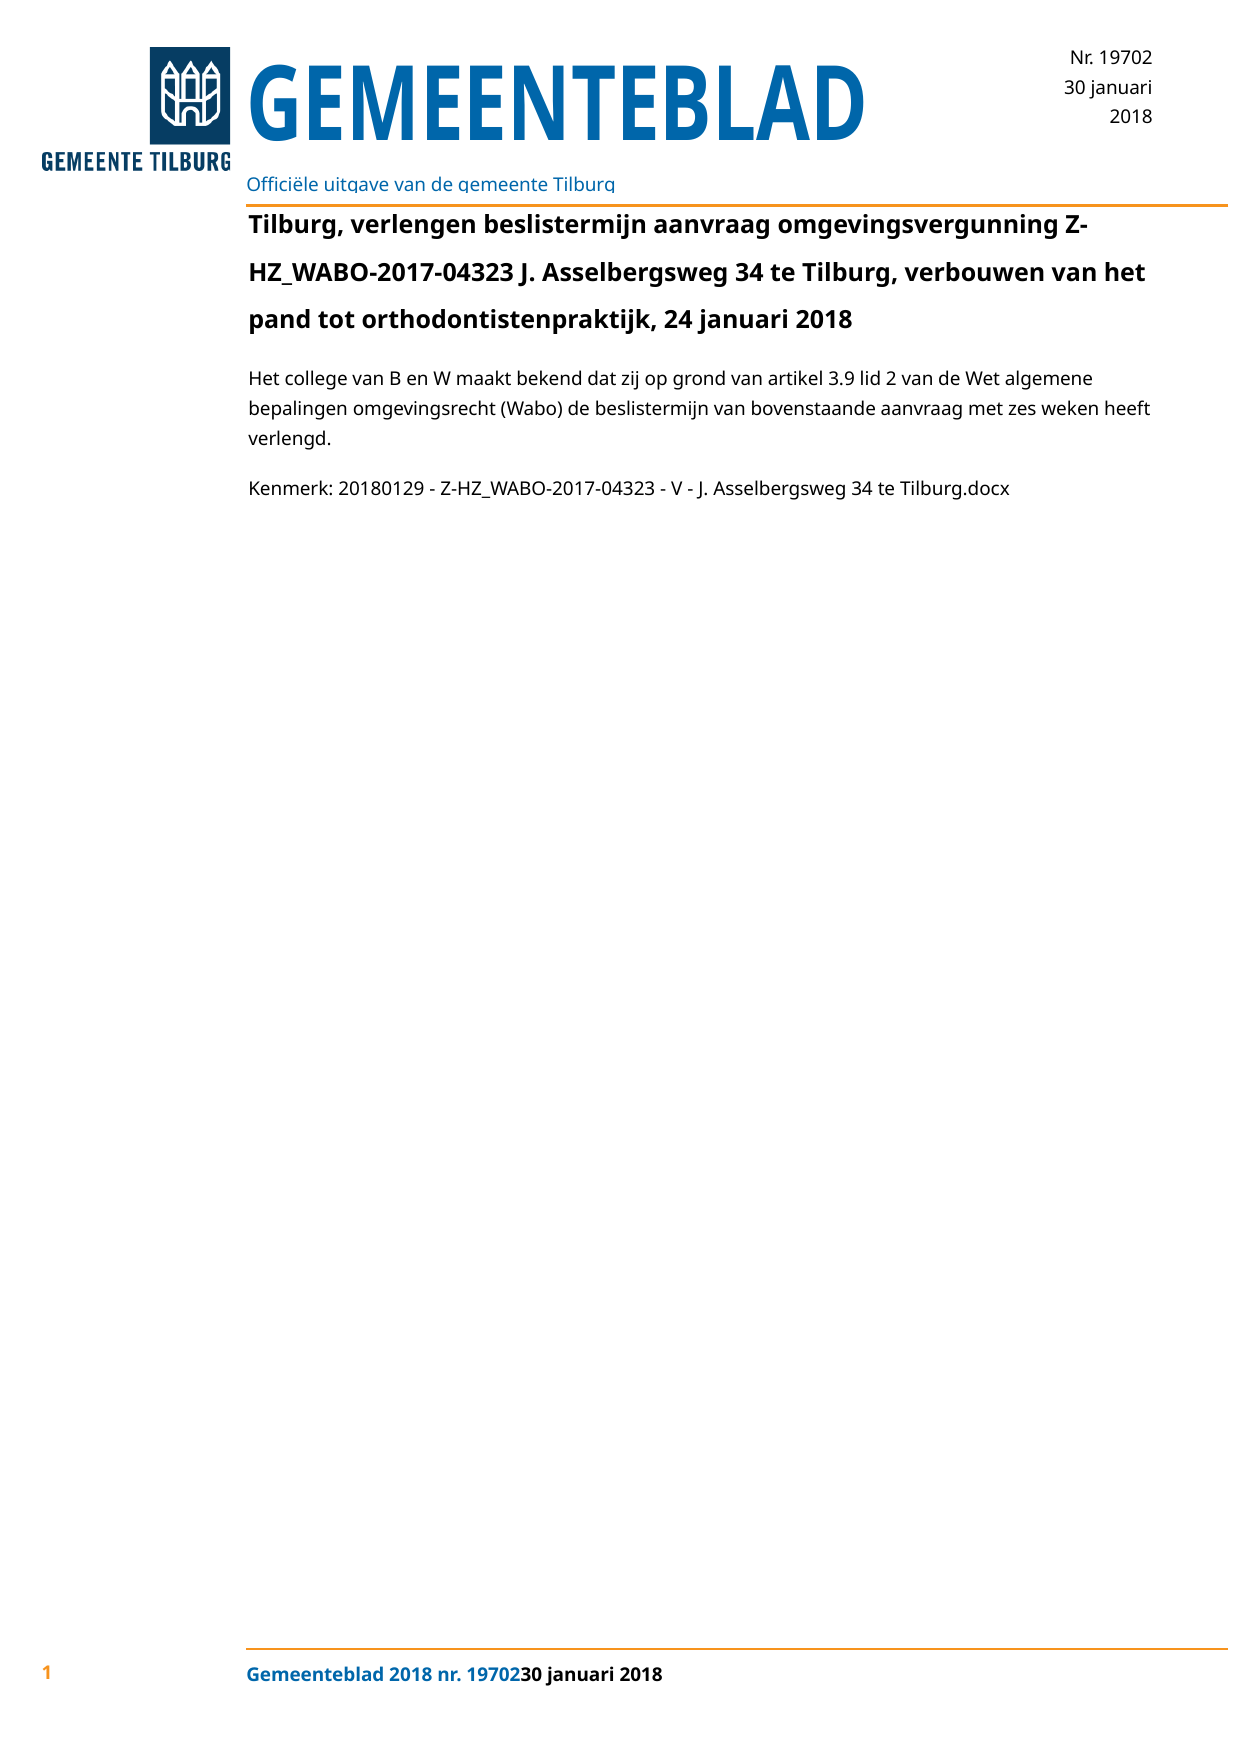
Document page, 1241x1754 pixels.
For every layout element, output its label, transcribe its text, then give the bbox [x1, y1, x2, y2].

picture [41, 47, 231, 172]
text Kenmerk: 20180129 - Z-HZ_WABO-2017-04323 - V - J. Asselbergsweg 34 te Tilburg.docx [248, 475, 1152, 501]
text Tilburg, verlengen beslistermijn aanvraag omgevingsvergunning Z-HZ_WABO-2017-04323 J. Asselbergsweg 34 te Tilburg, verbouwen van het pand tot orthodontistenpraktijk, 24 januari 2018 [248, 207, 1152, 336]
text Het college van B en W maakt bekend dat zij op grond van artikel 3.9 lid 2 van de Wet algemene bepalingen omgevingsrecht (Wabo) de beslistermijn van bovenstaande aanvraag met zes weken heeft verlengd. [248, 366, 1152, 450]
